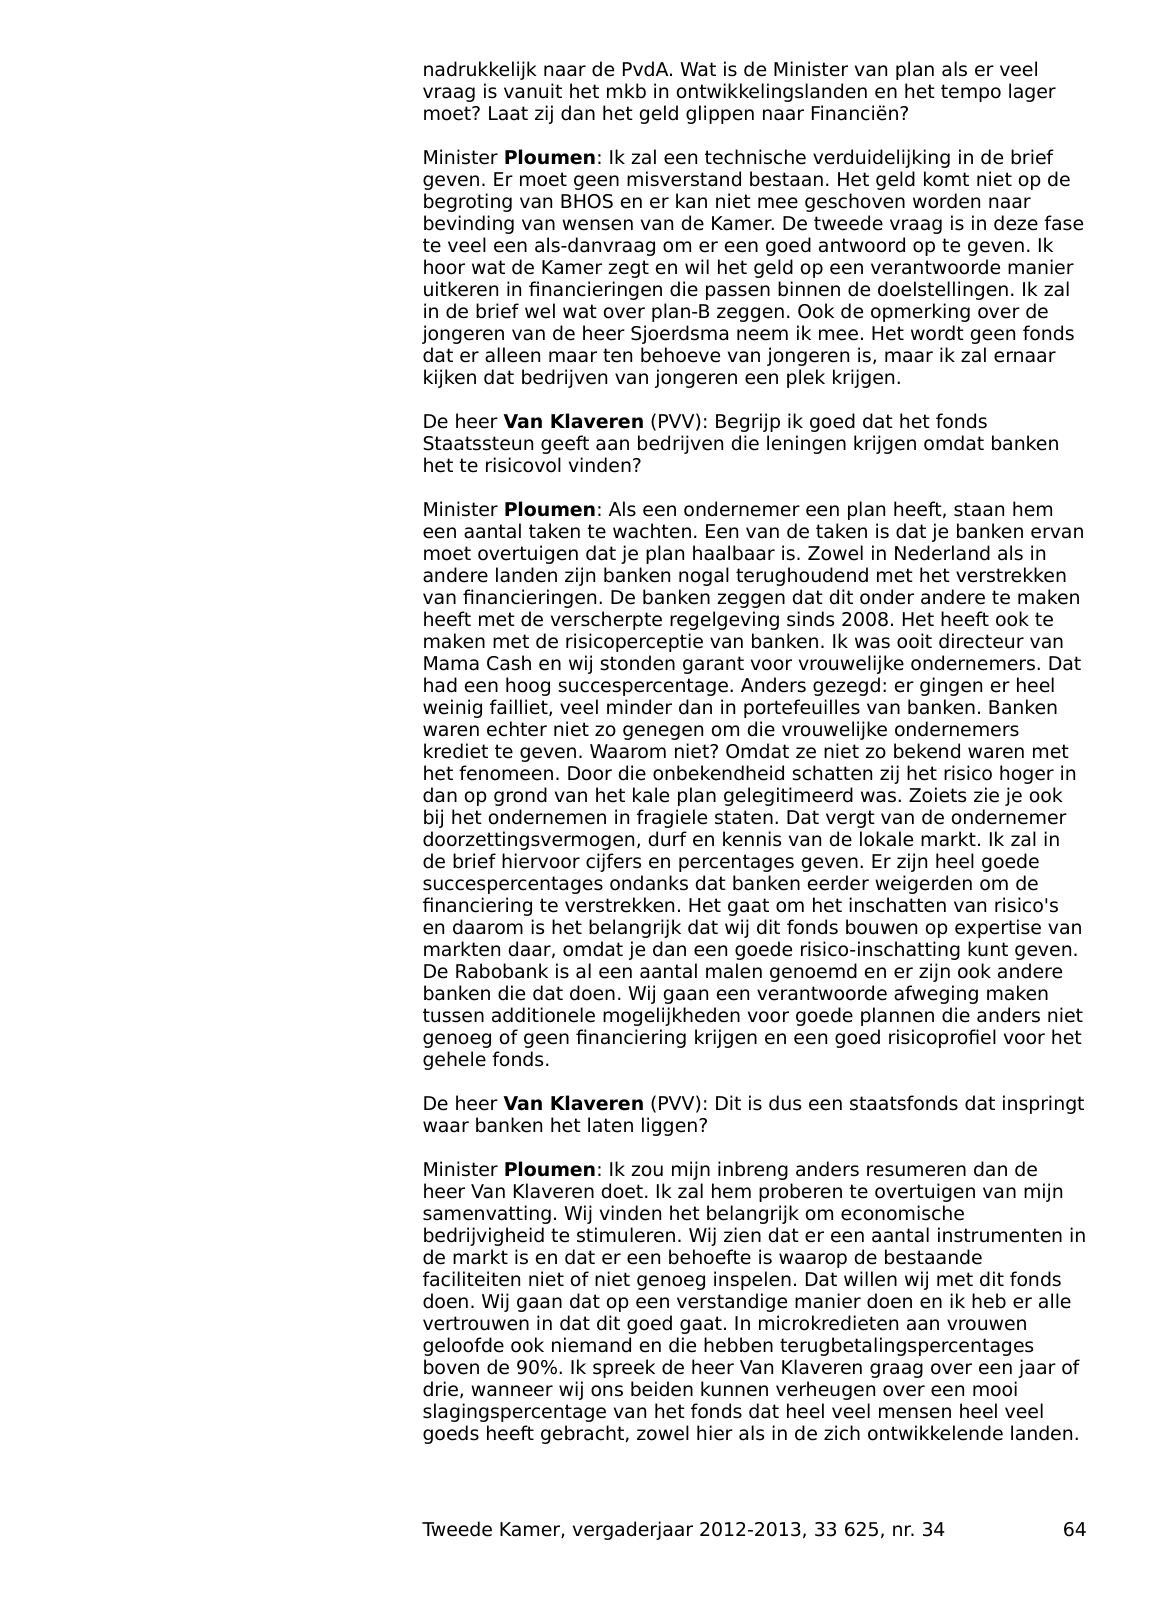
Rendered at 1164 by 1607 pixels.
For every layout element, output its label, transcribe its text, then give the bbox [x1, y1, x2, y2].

text De heer Van Klaveren (PVV): Begrijp ik goed dat het fonds Staatssteun geeft aan bedrijven die leningen krijgen omdat banken het te risicovol vinden? [422, 411, 1087, 477]
text De heer Van Klaveren (PVV): Dit is dus een staatsfonds dat inspringt waar banken het laten liggen? [422, 1093, 1087, 1137]
text Minister Ploumen: Ik zal een technische verduidelijking in de brief geven. Er moet geen misverstand bestaan. Het geld komt niet op de begroting van BHOS en er kan niet mee geschoven worden naar bevinding van wensen van de Kamer. De tweede vraag is in deze fase te veel een als-danvraag om er een goed antwoord op te geven. Ik hoor wat de Kamer zegt en wil het geld op een verantwoorde manier uitkeren in financieringen die passen binnen de doelstellingen. Ik zal in de brief wel wat over plan-B zeggen. Ook de opmerking over de jongeren van de heer Sjoerdsma neem ik mee. Het wordt geen fonds dat er alleen maar ten behoeve van jongeren is, maar ik zal ernaar kijken dat bedrijven van jongeren een plek krijgen. [422, 147, 1087, 389]
text Minister Ploumen: Als een ondernemer een plan heeft, staan hem een aantal taken te wachten. Een van de taken is dat je banken ervan moet overtuigen dat je plan haalbaar is. Zowel in Nederland als in andere landen zijn banken nogal terughoudend met het verstrekken van financieringen. De banken zeggen dat dit onder andere te maken heeft met de verscherpte regelgeving sinds 2008. Het heeft ook te maken met de risicoperceptie van banken. Ik was ooit directeur van Mama Cash en wij stonden garant voor vrouwelijke ondernemers. Dat had een hoog succespercentage. Anders gezegd: er gingen er heel weinig failliet, veel minder dan in portefeuilles van banken. Banken waren echter niet zo genegen om die vrouwelijke ondernemers krediet te geven. Waarom niet? Omdat ze niet zo bekend waren met het fenomeen. Door die onbekendheid schatten zij het risico hoger in dan op grond van het kale plan gelegitimeerd was. Zoiets zie je ook bij het ondernemen in fragiele staten. Dat vergt van de ondernemer doorzettingsvermogen, durf en kennis van de lokale markt. Ik zal in de brief hiervoor cijfers en percentages geven. Er zijn heel goede succespercentages ondanks dat banken eerder weigerden om de financiering te verstrekken. Het gaat om het inschatten van risico's en daarom is het belangrijk dat wij dit fonds bouwen op expertise van markten daar, omdat je dan een goede risico-inschatting kunt geven. De Rabobank is al een aantal malen genoemd en er zijn ook andere banken die dat doen. Wij gaan een verantwoorde afweging maken tussen additionele mogelijkheden voor goede plannen die anders niet genoeg of geen financiering krijgen en een goed risicoprofiel voor het gehele fonds. [422, 499, 1087, 1071]
text nadrukkelijk naar de PvdA. Wat is de Minister van plan als er veel vraag is vanuit het mkb in ontwikkelingslanden en het tempo lager moet? Laat zij dan het geld glippen naar Financiën? [422, 59, 1087, 125]
text Minister Ploumen: Ik zou mijn inbreng anders resumeren dan de heer Van Klaveren doet. Ik zal hem proberen te overtuigen van mijn samenvatting. Wij vinden het belangrijk om economische bedrijvigheid te stimuleren. Wij zien dat er een aantal instrumenten in de markt is en dat er een behoefte is waarop de bestaande faciliteiten niet of niet genoeg inspelen. Dat willen wij met dit fonds doen. Wij gaan dat op een verstandige manier doen en ik heb er alle vertrouwen in dat dit goed gaat. In microkredieten aan vrouwen geloofde ook niemand en die hebben terugbetalingspercentages boven de 90%. Ik spreek de heer Van Klaveren graag over een jaar of drie, wanneer wij ons beiden kunnen verheugen over een mooi slagingspercentage van het fonds dat heel veel mensen heel veel goeds heeft gebracht, zowel hier als in de zich ontwikkelende landen. [422, 1159, 1087, 1445]
